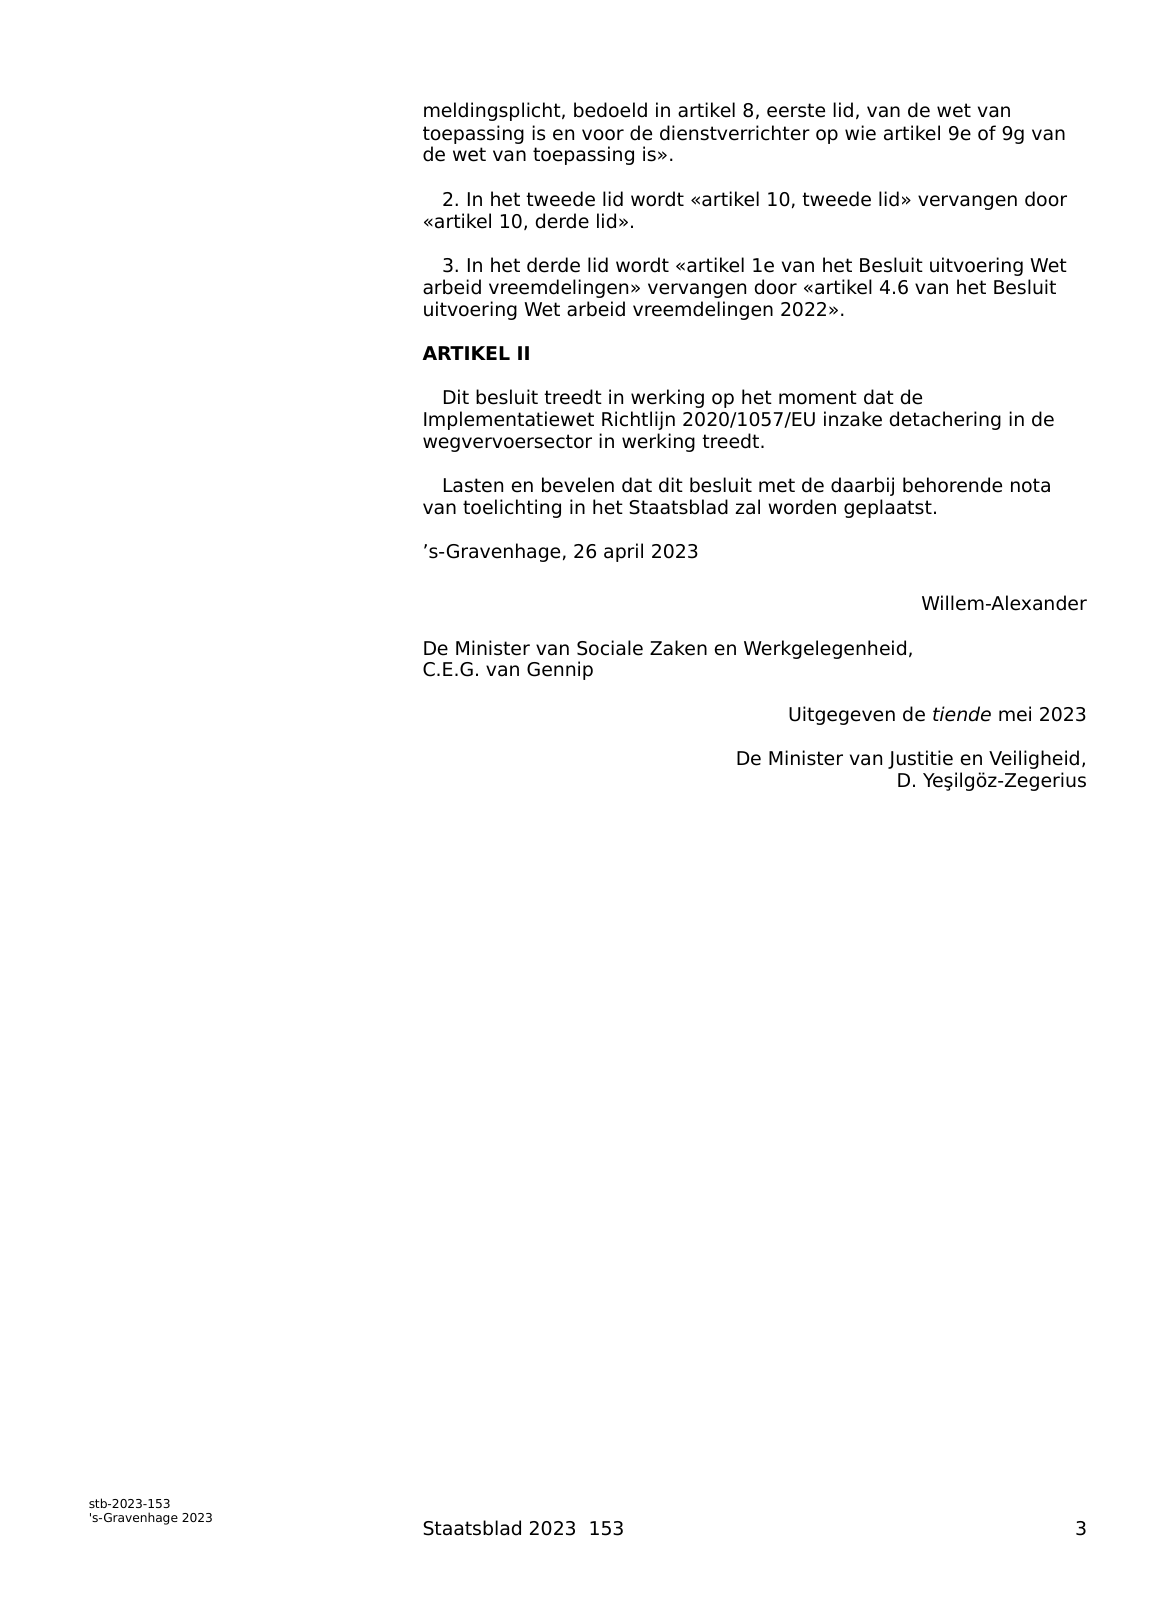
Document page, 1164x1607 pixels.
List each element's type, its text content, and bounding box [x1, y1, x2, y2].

subtitle ARTIKEL II [422, 343, 1087, 365]
text 2. In het tweede lid wordt «artikel 10, tweede lid» vervangen door «artikel 10, derde lid». [422, 188, 1087, 232]
text Willem-Alexander [422, 593, 1087, 615]
text Uitgegeven de tiende mei 2023 [422, 703, 1087, 726]
text Dit besluit treedt in werking op het moment dat de Implementatiewet Richtlijn 2020/1057/EU inzake detachering in de wegvervoersector in werking treedt. [422, 387, 1087, 453]
text 's-Gravenhage 2023 [88, 1511, 323, 1525]
text Lasten en bevelen dat dit besluit met de daarbij behorende nota van toelichting in het Staatsblad zal worden geplaatst. [422, 475, 1087, 519]
text De Minister van Sociale Zaken en Werkgelegenheid, C.E.G. van Gennip [422, 637, 1087, 681]
text ’s-Gravenhage, 26 april 2023 [422, 541, 1087, 563]
text meldingsplicht, bedoeld in artikel 8, eerste lid, van de wet van toepassing is en voor de dienstverrichter op wie artikel 9e of 9g van de wet van toepassing is». [422, 100, 1087, 166]
text De Minister van Justitie en Veiligheid, D. Yeşilgöz-Zegerius [422, 748, 1087, 792]
text 3. In het derde lid wordt «artikel 1e van het Besluit uitvoering Wet arbeid vreemdelingen» vervangen door «artikel 4.6 van het Besluit uitvoering Wet arbeid vreemdelingen 2022». [422, 255, 1087, 321]
text stb-2023-153 [88, 1497, 323, 1511]
